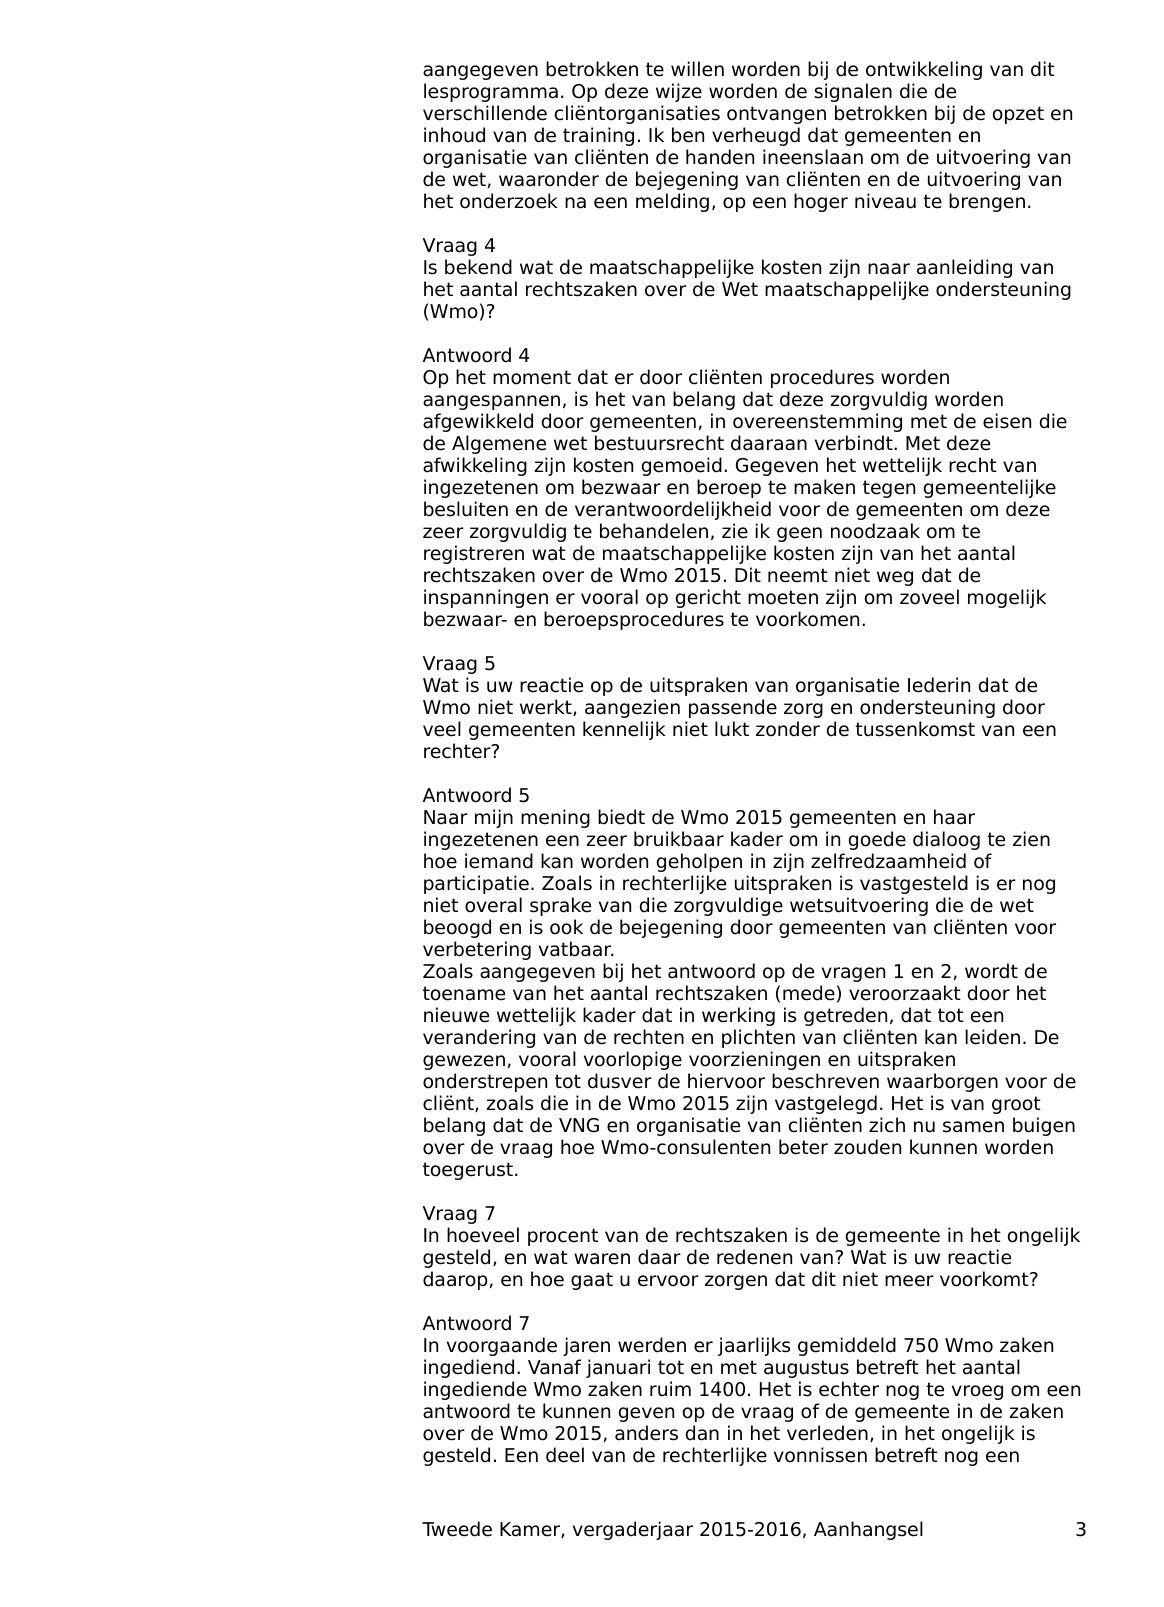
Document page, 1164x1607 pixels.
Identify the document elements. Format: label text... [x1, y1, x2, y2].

text Antwoord 5 [422, 785, 1087, 807]
text Naar mijn mening biedt de Wmo 2015 gemeenten en haar ingezetenen een zeer bruikbaar kader om in goede dialoog te zien hoe iemand kan worden geholpen in zijn zelfredzaamheid of participatie. Zoals in rechterlijke uitspraken is vastgesteld is er nog niet overal sprake van die zorgvuldige wetsuitvoering die de wet beoogd en is ook de bejegening door gemeenten van cliënten voor verbetering vatbaar. [422, 807, 1087, 961]
text In hoeveel procent van de rechtszaken is de gemeente in het ongelijk gesteld, en wat waren daar de redenen van? Wat is uw reactie daarop, en hoe gaat u ervoor zorgen dat dit niet meer voorkomt? [422, 1225, 1087, 1291]
text Is bekend wat de maatschappelijke kosten zijn naar aanleiding van het aantal rechtszaken over de Wet maatschappelijke ondersteuning (Wmo)? [422, 257, 1087, 323]
text aangegeven betrokken te willen worden bij de ontwikkeling van dit lesprogramma. Op deze wijze worden de signalen die de verschillende cliëntorganisaties ontvangen betrokken bij de opzet en inhoud van de training. Ik ben verheugd dat gemeenten en organisatie van cliënten de handen ineenslaan om de uitvoering van de wet, waaronder de bejegening van cliënten en de uitvoering van het onderzoek na een melding, op een hoger niveau te brengen. [422, 59, 1087, 213]
text Wat is uw reactie op de uitspraken van organisatie Iederin dat de Wmo niet werkt, aangezien passende zorg en ondersteuning door veel gemeenten kennelijk niet lukt zonder de tussenkomst van een rechter? [422, 675, 1087, 763]
text In voorgaande jaren werden er jaarlijks gemiddeld 750 Wmo zaken ingediend. Vanaf januari tot en met augustus betreft het aantal ingediende Wmo zaken ruim 1400. Het is echter nog te vroeg om een antwoord te kunnen geven op de vraag of de gemeente in de zaken over de Wmo 2015, anders dan in het verleden, in het ongelijk is gesteld. Een deel van de rechterlijke vonnissen betreft nog een [422, 1335, 1087, 1467]
text Op het moment dat er door cliënten procedures worden aangespannen, is het van belang dat deze zorgvuldig worden afgewikkeld door gemeenten, in overeenstemming met de eisen die de Algemene wet bestuursrecht daaraan verbindt. Met deze afwikkeling zijn kosten gemoeid. Gegeven het wettelijk recht van ingezetenen om bezwaar en beroep te maken tegen gemeentelijke besluiten en de verantwoordelijkheid voor de gemeenten om deze zeer zorgvuldig te behandelen, zie ik geen noodzaak om te registreren wat de maatschappelijke kosten zijn van het aantal rechtszaken over de Wmo 2015. Dit neemt niet weg dat de inspanningen er vooral op gericht moeten zijn om zoveel mogelijk bezwaar- en beroepsprocedures te voorkomen. [422, 367, 1087, 631]
text Antwoord 7 [422, 1313, 1087, 1335]
text Vraag 7 [422, 1203, 1087, 1225]
text Vraag 5 [422, 653, 1087, 675]
text Vraag 4 [422, 235, 1087, 257]
text Zoals aangegeven bij het antwoord op de vragen 1 en 2, wordt de toename van het aantal rechtszaken (mede) veroorzaakt door het nieuwe wettelijk kader dat in werking is getreden, dat tot een verandering van de rechten en plichten van cliënten kan leiden. De gewezen, vooral voorlopige voorzieningen en uitspraken onderstrepen tot dusver de hiervoor beschreven waarborgen voor de cliënt, zoals die in de Wmo 2015 zijn vastgelegd. Het is van groot belang dat de VNG en organisatie van cliënten zich nu samen buigen over de vraag hoe Wmo-consulenten beter zouden kunnen worden toegerust. [422, 961, 1087, 1181]
text Antwoord 4 [422, 345, 1087, 367]
